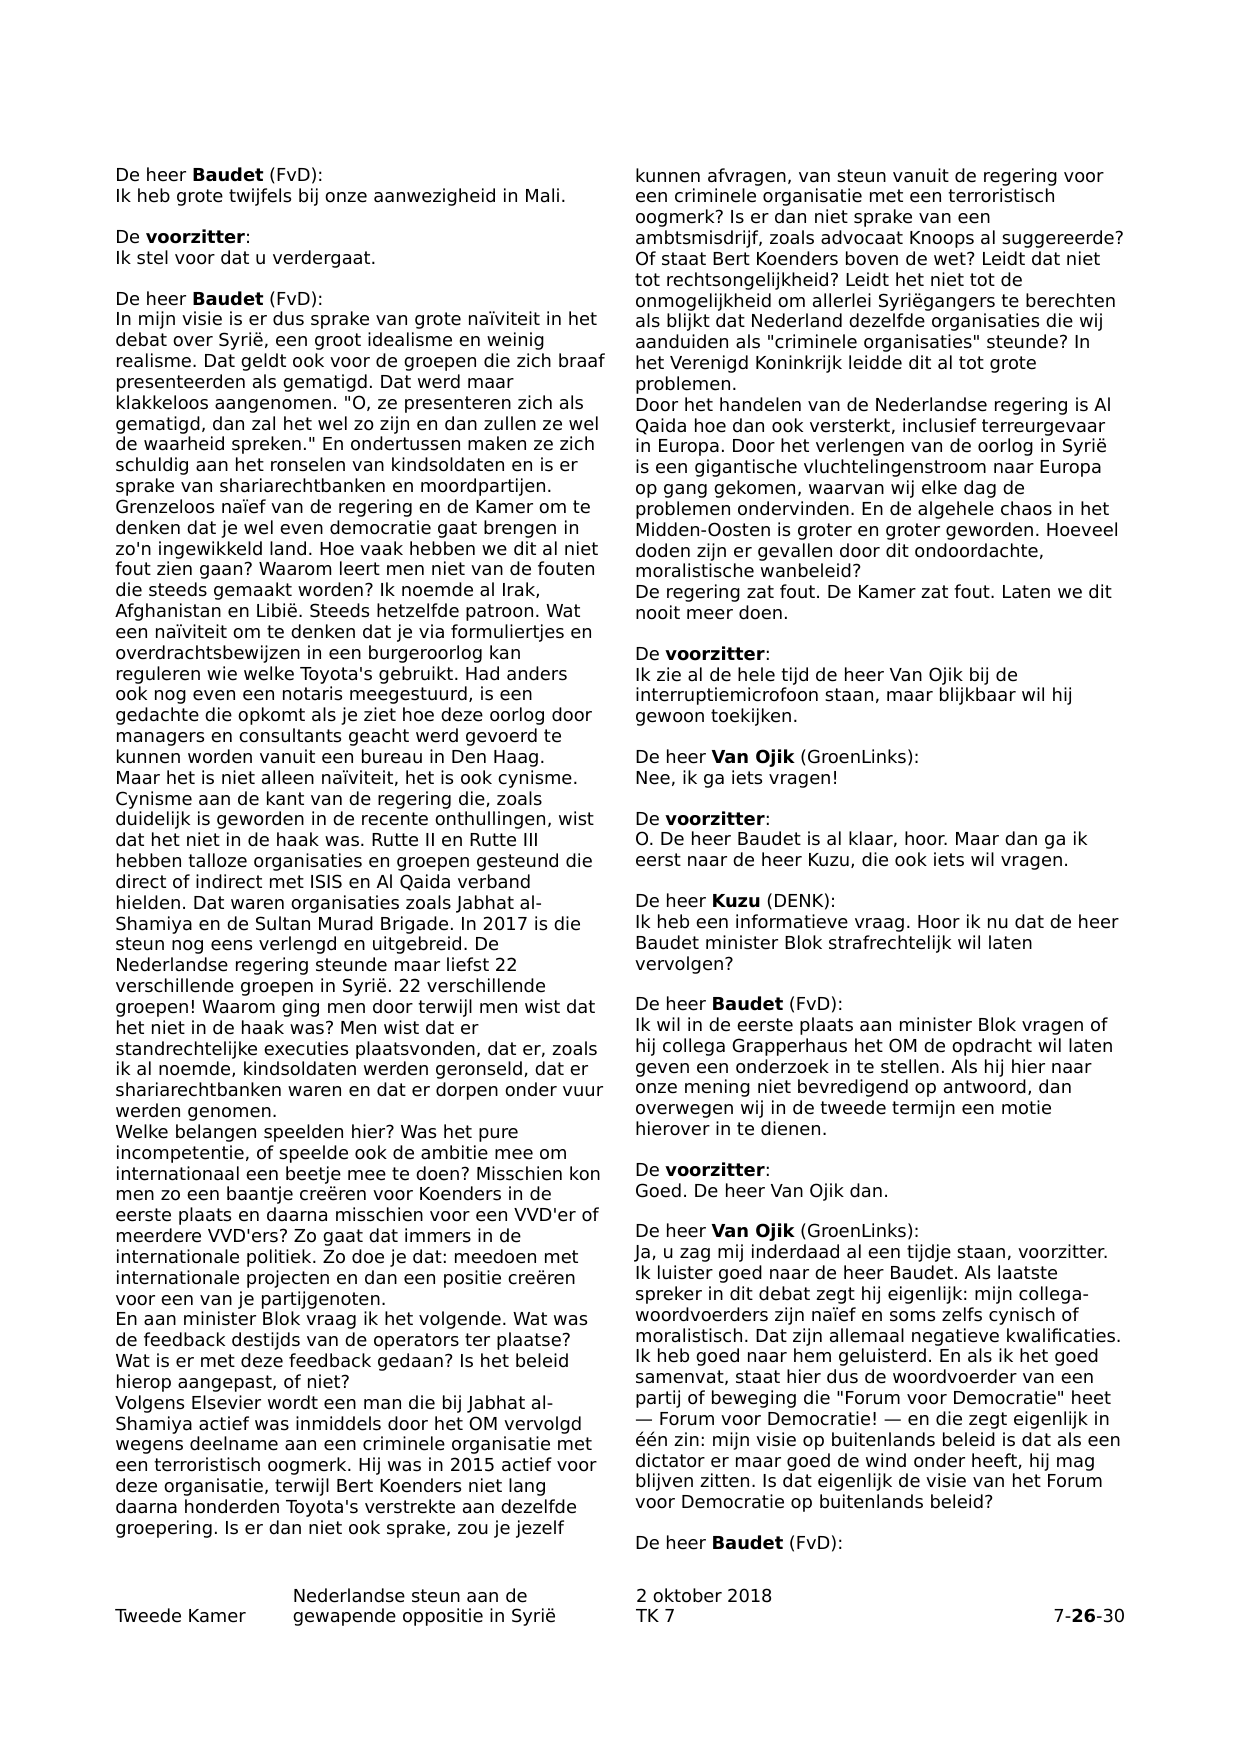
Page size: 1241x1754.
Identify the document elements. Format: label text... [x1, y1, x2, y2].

text Maar het is niet alleen naïviteit, het is ook cynisme. Cynisme aan de kant van de regering die, zoals duidelijk is geworden in de recente onthullingen, wist dat het niet in de haak was. Rutte II en Rutte III hebben talloze organisaties en groepen gesteund die direct of indirect met ISIS en Al Qaida verband hielden. Dat waren organisaties zoals Jabhat al-Shamiya en de Sultan Murad Brigade. In 2017 is die steun nog eens verlengd en uitgebreid. De Nederlandse regering steunde maar liefst 22 verschillende groepen in Syrië. 22 verschillende groepen! Waarom ging men door terwijl men wist dat het niet in de haak was? Men wist dat er standrechtelijke executies plaatsvonden, dat er, zoals ik al noemde, kindsoldaten werden geronseld, dat er shariarechtbanken waren en dat er dorpen onder vuur werden genomen. [115, 767, 605, 1122]
text De heer Baudet (FvD): [115, 165, 605, 186]
text De heer Baudet (FvD): [635, 994, 1125, 1015]
text Ik wil in de eerste plaats aan minister Blok vragen of hij collega Grapperhaus het OM de opdracht wil laten geven een onderzoek in te stellen. Als hij hier naar onze mening niet bevredigend op antwoord, dan overwegen wij in de tweede termijn een motie hierover in te dienen. [635, 1015, 1125, 1140]
text De voorzitter: [635, 808, 1125, 829]
text Ik heb een informatieve vraag. Hoor ik nu dat de heer Baudet minister Blok strafrechtelijk wil laten vervolgen? [635, 912, 1125, 974]
text Ik stel voor dat u verdergaat. [115, 248, 605, 268]
text De voorzitter: [115, 227, 605, 248]
text Nee, ik ga iets vragen! [635, 768, 1125, 788]
text De heer Van Ojik (GroenLinks): [635, 1221, 1125, 1242]
text Goed. De heer Van Ojik dan. [635, 1181, 1125, 1201]
text De regering zat fout. De Kamer zat fout. Laten we dit nooit meer doen. [635, 582, 1125, 624]
text Ik zie al de hele tijd de heer Van Ojik bij de interruptiemicrofoon staan, maar blijkbaar wil hij gewoon toekijken. [635, 664, 1125, 727]
text De heer Van Ojik (GroenLinks): [635, 747, 1125, 768]
text Volgens Elsevier wordt een man die bij Jabhat al-Shamiya actief was inmiddels door het OM vervolgd wegens deelname aan een criminele organisatie met een terroristisch oogmerk. Hij was in 2015 actief voor deze organisatie, terwijl Bert Koenders niet lang daarna honderden Toyota's verstrekte aan dezelfde groepering. Is er dan niet ook sprake, zou je jezelf [115, 1392, 605, 1538]
text In mijn visie is er dus sprake van grote naïviteit in het debat over Syrië, een groot idealisme en weinig realisme. Dat geldt ook voor de groepen die zich braaf presenteerden als gematigd. Dat werd maar klakkeloos aangenomen. "O, ze presenteren zich als gematigd, dan zal het wel zo zijn en dan zullen ze wel de waarheid spreken." En ondertussen maken ze zich schuldig aan het ronselen van kindsoldaten en is er sprake van shariarechtbanken en moordpartijen. Grenzeloos naïef van de regering en de Kamer om te denken dat je wel even democratie gaat brengen in zo'n ingewikkeld land. Hoe vaak hebben we dit al niet fout zien gaan? Waarom leert men niet van de fouten die steeds gemaakt worden? Ik noemde al Irak, Afghanistan en Libië. Steeds hetzelfde patroon. Wat een naïviteit om te denken dat je via formuliertjes en overdrachtsbewijzen in een burgeroorlog kan reguleren wie welke Toyota's gebruikt. Had anders ook nog even een notaris meegestuurd, is een gedachte die opkomt als je ziet hoe deze oorlog door managers en consultants geacht werd gevoerd te kunnen worden vanuit een bureau in Den Haag. [115, 309, 605, 767]
text En aan minister Blok vraag ik het volgende. Wat was de feedback destijds van de operators ter plaatse? Wat is er met deze feedback gedaan? Is het beleid hierop aangepast, of niet? [115, 1309, 605, 1392]
text O. De heer Baudet is al klaar, hoor. Maar dan ga ik eerst naar de heer Kuzu, die ook iets wil vragen. [635, 829, 1125, 871]
text De heer Baudet (FvD): [635, 1533, 1125, 1554]
text kunnen afvragen, van steun vanuit de regering voor een criminele organisatie met een terroristisch oogmerk? Is er dan niet sprake van een ambtsmisdrijf, zoals advocaat Knoops al suggereerde? Of staat Bert Koenders boven de wet? Leidt dat niet tot rechtsongelijkheid? Leidt het niet tot de onmogelijkheid om allerlei Syriëgangers te berechten als blijkt dat Nederland dezelfde organisaties die wij aanduiden als "criminele organisaties" steunde? In het Verenigd Koninkrijk leidde dit al tot grote problemen. [635, 165, 1125, 394]
text Welke belangen speelden hier? Was het pure incompetentie, of speelde ook de ambitie mee om internationaal een beetje mee te doen? Misschien kon men zo een baantje creëren voor Koenders in de eerste plaats en daarna misschien voor een VVD'er of meerdere VVD'ers? Zo gaat dat immers in de internationale politiek. Zo doe je dat: meedoen met internationale projecten en dan een positie creëren voor een van je partijgenoten. [115, 1122, 605, 1309]
text Ja, u zag mij inderdaad al een tijdje staan, voorzitter. Ik luister goed naar de heer Baudet. Als laatste spreker in dit debat zegt hij eigenlijk: mijn collega-woordvoerders zijn naïef en soms zelfs cynisch of moralistisch. Dat zijn allemaal negatieve kwalificaties. Ik heb goed naar hem geluisterd. En als ik het goed samenvat, staat hier dus de woordvoerder van een partij of beweging die "Forum voor Democratie" heet — Forum voor Democratie! — en die zegt eigenlijk in één zin: mijn visie op buitenlands beleid is dat als een dictator er maar goed de wind onder heeft, hij mag blijven zitten. Is dat eigenlijk de visie van het Forum voor Democratie op buitenlands beleid? [635, 1242, 1125, 1513]
text De voorzitter: [635, 1160, 1125, 1181]
text De heer Baudet (FvD): [115, 288, 605, 309]
text De voorzitter: [635, 644, 1125, 664]
text Door het handelen van de Nederlandse regering is Al Qaida hoe dan ook versterkt, inclusief terreurgevaar in Europa. Door het verlengen van de oorlog in Syrië is een gigantische vluchtelingenstroom naar Europa op gang gekomen, waarvan wij elke dag de problemen ondervinden. En de algehele chaos in het Midden-Oosten is groter en groter geworden. Hoeveel doden zijn er gevallen door dit ondoordachte, moralistische wanbeleid? [635, 394, 1125, 582]
text Ik heb grote twijfels bij onze aanwezigheid in Mali. [115, 186, 605, 207]
text De heer Kuzu (DENK): [635, 891, 1125, 912]
